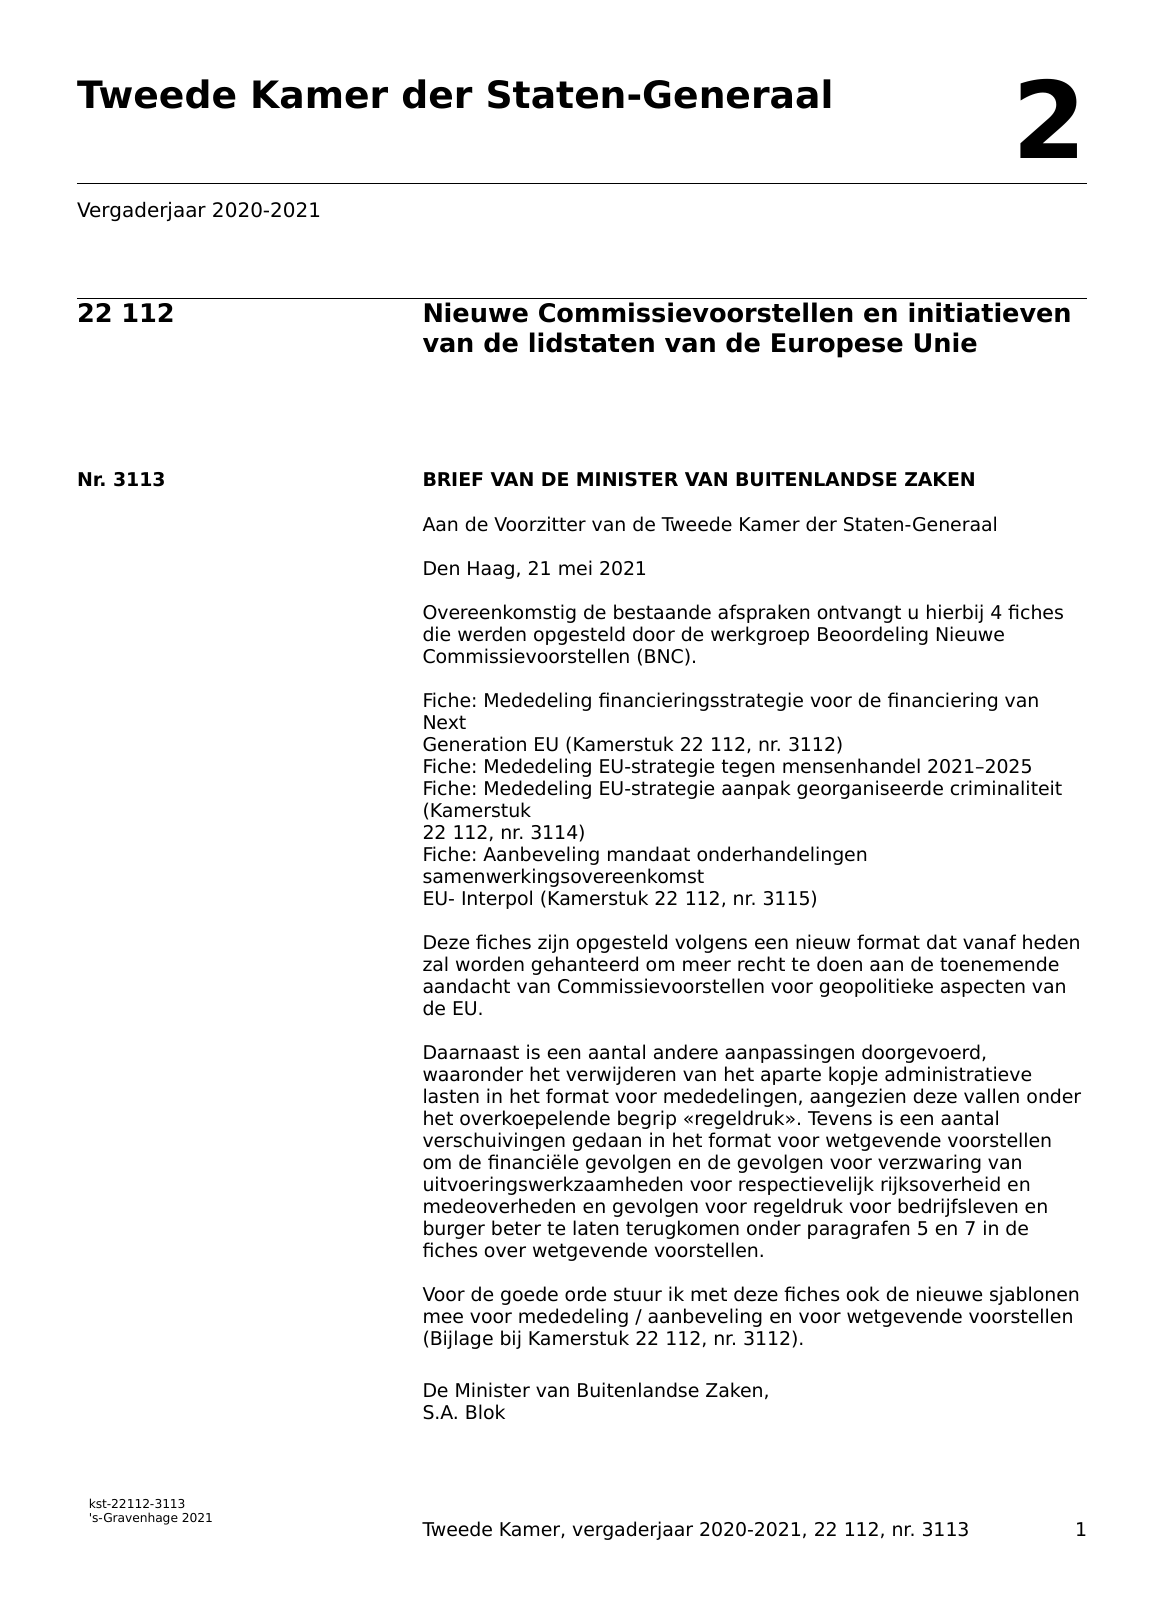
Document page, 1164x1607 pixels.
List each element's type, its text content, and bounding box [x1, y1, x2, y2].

text Overeenkomstig de bestaande afspraken ontvangt u hierbij 4 fiches die werden opgesteld door de werkgroep Beoordeling Nieuwe Commissievoorstellen (BNC). [422, 602, 1087, 668]
text Daarnaast is een aantal andere aanpassingen doorgevoerd, waaronder het verwijderen van het aparte kopje administratieve lasten in het format voor mededelingen, aangezien deze vallen onder het overkoepelende begrip «regeldruk». Tevens is een aantal verschuivingen gedaan in het format voor wetgevende voorstellen om de financiële gevolgen en de gevolgen voor verzwaring van uitvoeringswerkzaamheden voor respectievelijk rijksoverheid en medeoverheden en gevolgen voor regeldruk voor bedrijfsleven en burger beter te laten terugkomen onder paragrafen 5 en 7 in de fiches over wetgevende voorstellen. [422, 1042, 1087, 1262]
text EU- Interpol (Kamerstuk 22 112, nr. 3115) [422, 888, 1087, 910]
text 22 112, nr. 3114) [422, 822, 1087, 844]
table_header 2 [886, 59, 1087, 183]
subtitle Nr. 3113 BRIEF VAN DE MINISTER VAN BUITENLANDSE ZAKEN [77, 469, 1087, 491]
text Voor de goede orde stuur ik met deze fiches ook de nieuwe sjablonen mee voor mededeling / aanbeveling en voor wetgevende voorstellen (Bijlage bij Kamerstuk 22 112, nr. 3112). [422, 1284, 1087, 1350]
text Generation EU (Kamerstuk 22 112, nr. 3112) [422, 734, 1087, 756]
text 's-Gravenhage 2021 [88, 1511, 323, 1525]
text Fiche: Mededeling EU-strategie aanpak georganiseerde criminaliteit (Kamerstuk [422, 778, 1087, 822]
text kst-22112-3113 [88, 1497, 323, 1511]
text Fiche: Mededeling EU-strategie tegen mensenhandel 2021–2025 [422, 756, 1087, 778]
text Den Haag, 21 mei 2021 [422, 558, 1087, 580]
text Fiche: Aanbeveling mandaat onderhandelingen samenwerkingsovereenkomst [422, 844, 1087, 888]
text Deze fiches zijn opgesteld volgens een nieuw format dat vanaf heden zal worden gehanteerd om meer recht te doen aan de toenemende aandacht van Commissievoorstellen voor geopolitieke aspecten van de EU. [422, 932, 1087, 1020]
subtitle 22 112 Nieuwe Commissievoorstellen en initiatieven van de lidstaten van de Europese Unie [77, 299, 1087, 358]
text Aan de Voorzitter van de Tweede Kamer der Staten-Generaal [422, 513, 1087, 536]
text Fiche: Mededeling financieringsstrategie voor de financiering van Next [422, 690, 1087, 734]
table_header Tweede Kamer der Staten-Generaal [77, 59, 886, 183]
text De Minister van Buitenlandse Zaken, S.A. Blok [422, 1380, 1087, 1424]
table_cell Vergaderjaar 2020-2021 [77, 184, 1087, 298]
